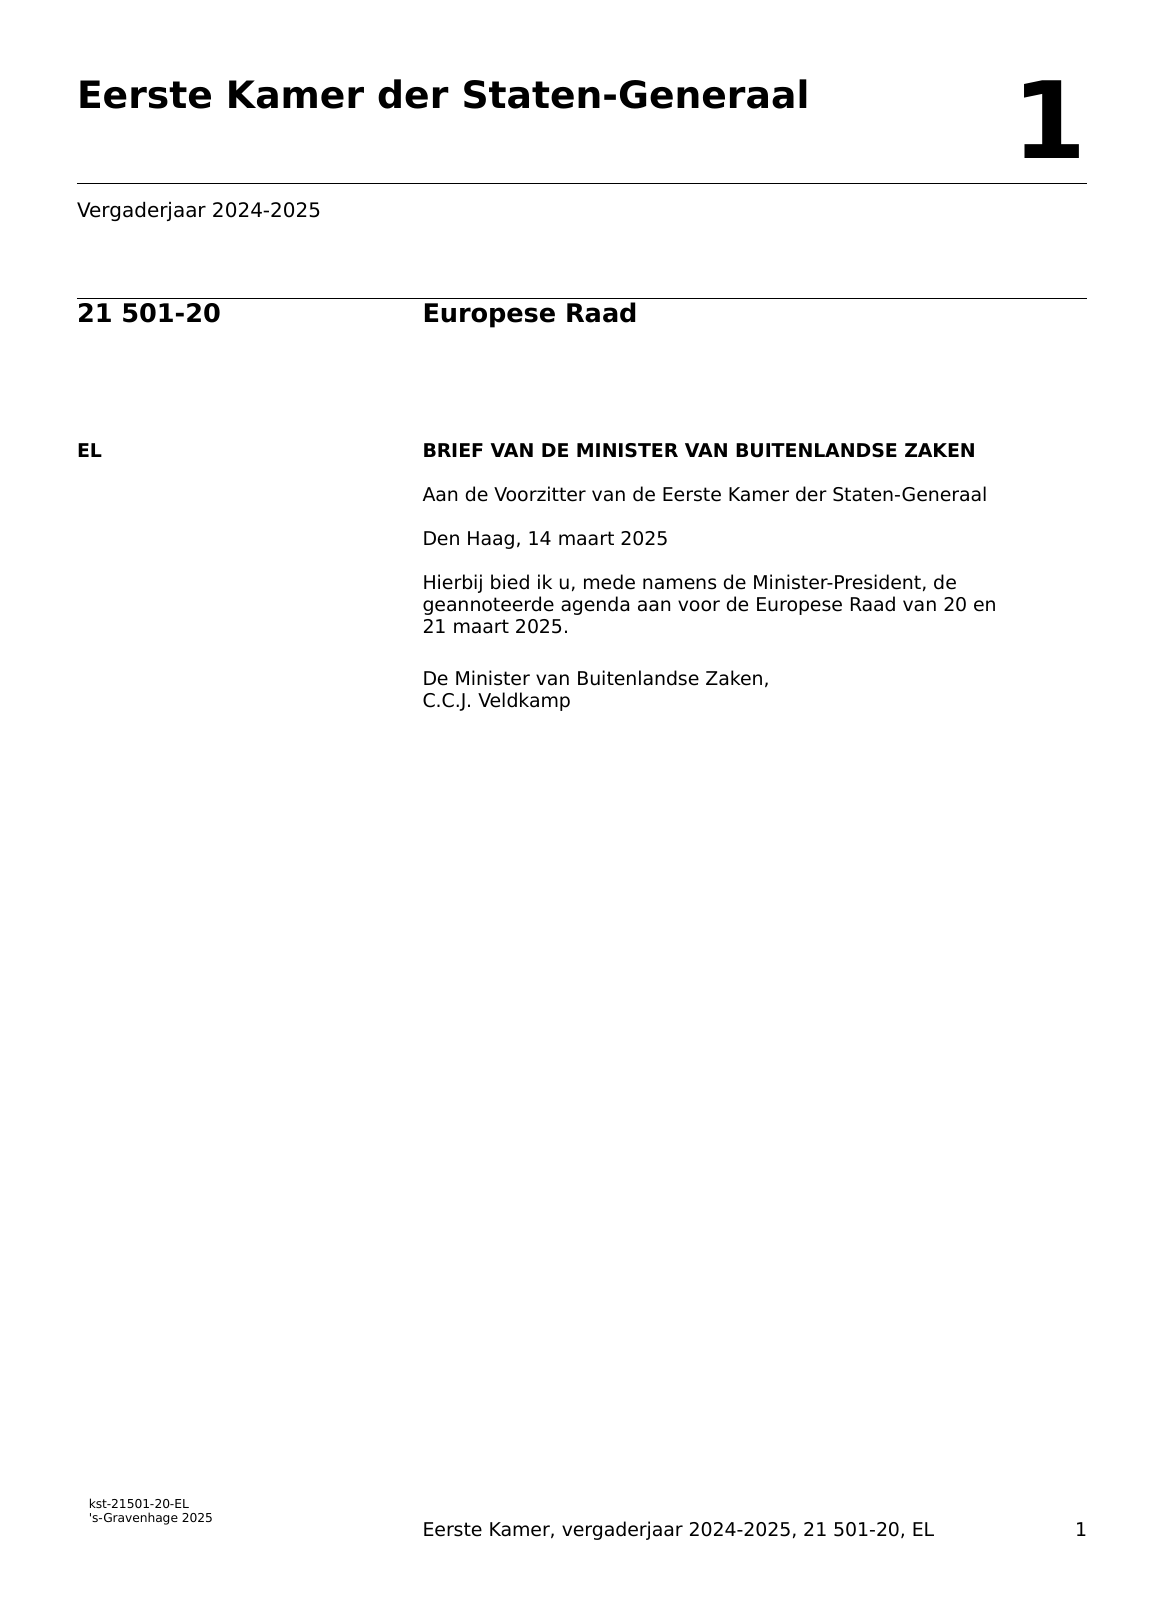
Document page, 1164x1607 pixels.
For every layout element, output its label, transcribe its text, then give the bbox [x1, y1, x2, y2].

text Hierbij bied ik u, mede namens de Minister-President, de geannoteerde agenda aan voor de Europese Raad van 20 en 21 maart 2025. [422, 572, 1087, 638]
text Aan de Voorzitter van de Eerste Kamer der Staten-Generaal [422, 484, 1087, 506]
text Den Haag, 14 maart 2025 [422, 528, 1087, 550]
subtitle EL BRIEF VAN DE MINISTER VAN BUITENLANDSE ZAKEN [77, 440, 1087, 462]
subtitle 21 501-20 Europese Raad [77, 299, 1087, 329]
text 's-Gravenhage 2025 [88, 1511, 323, 1525]
table_header Eerste Kamer der Staten-Generaal [77, 59, 886, 183]
table_header 1 [886, 59, 1087, 183]
text kst-21501-20-EL [88, 1497, 323, 1511]
text De Minister van Buitenlandse Zaken, C.C.J. Veldkamp [422, 668, 1087, 712]
table_cell Vergaderjaar 2024-2025 [77, 184, 1087, 298]
